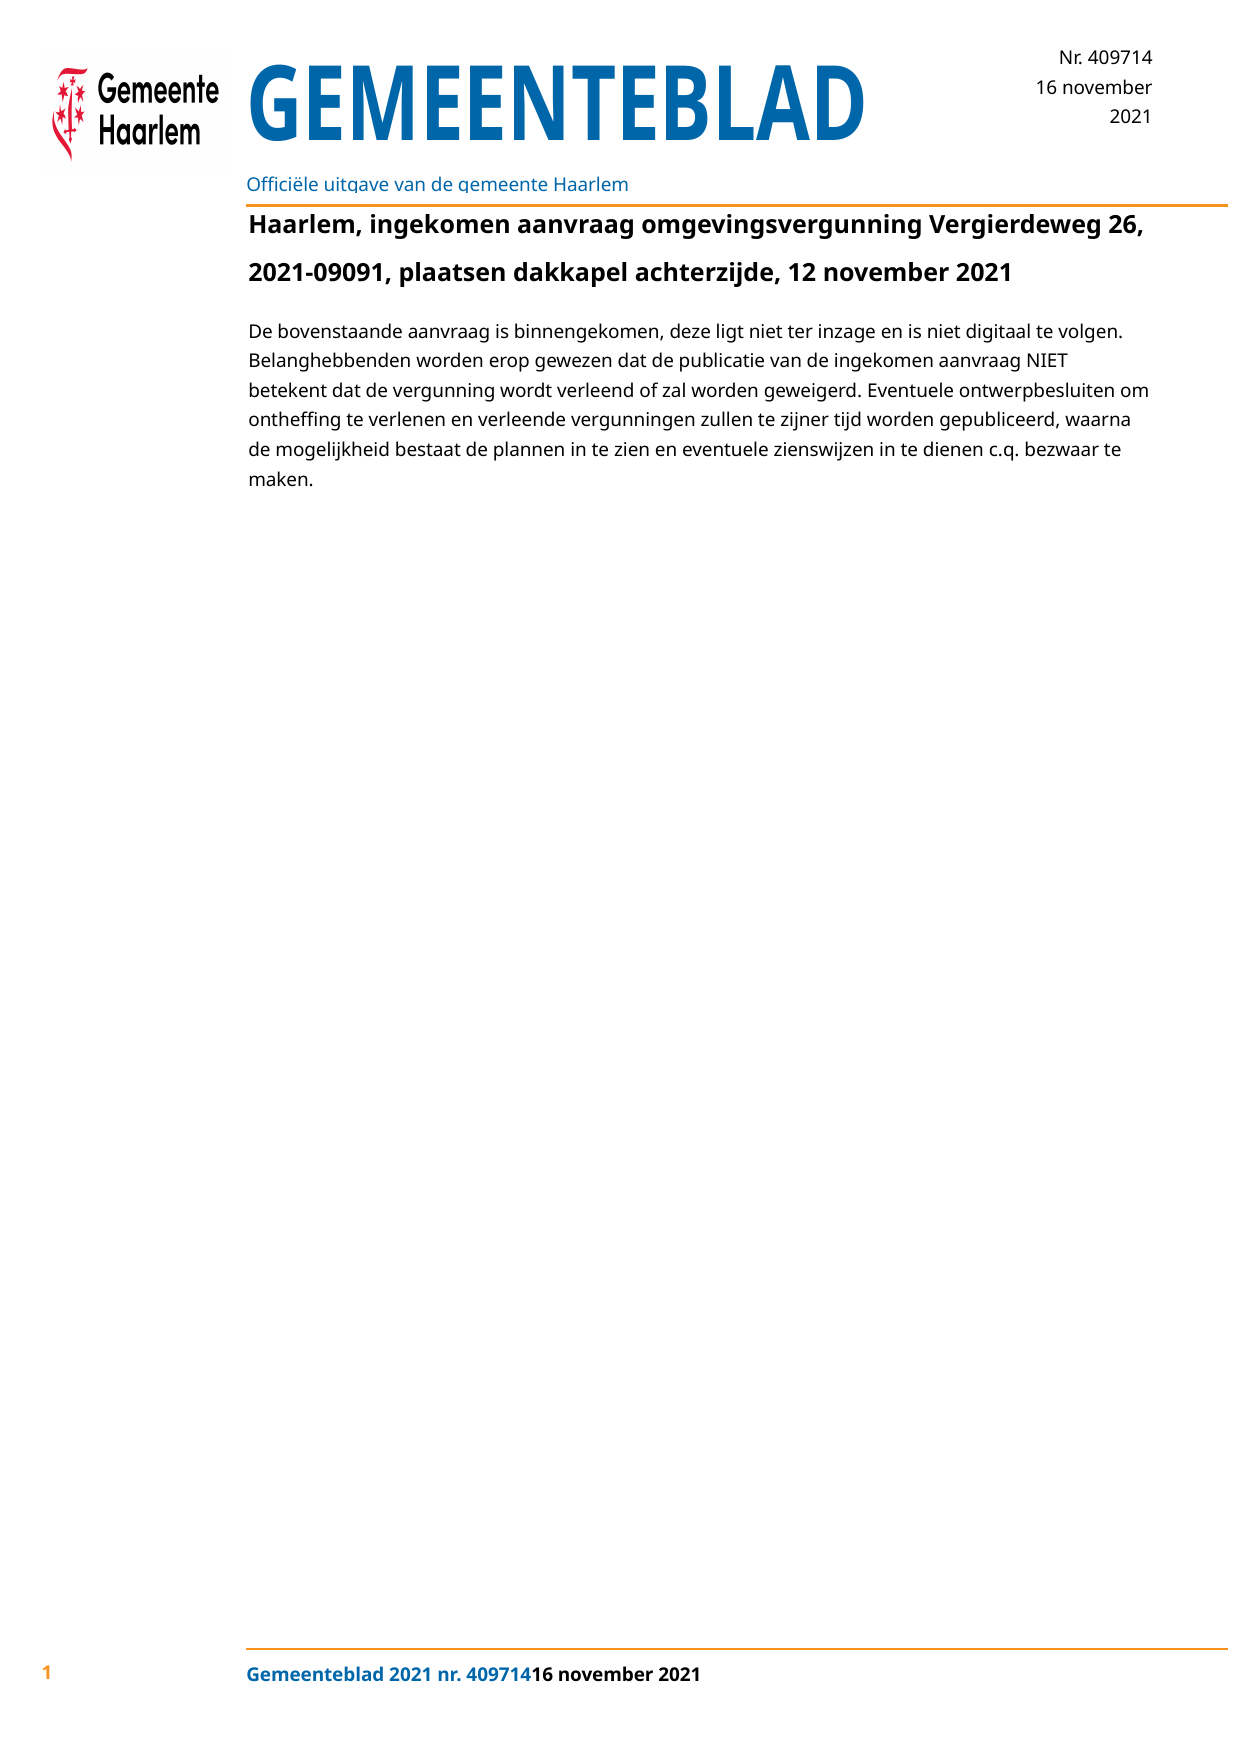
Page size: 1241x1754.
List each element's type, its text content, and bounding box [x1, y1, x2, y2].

text De bovenstaande aanvraag is binnengekomen, deze ligt niet ter inzage en is niet digitaal te volgen. Belanghebbenden worden erop gewezen dat de publicatie van de ingekomen aanvraag NIET betekent dat de vergunning wordt verleend of zal worden geweigerd. Eventuele ontwerpbesluiten om ontheffing te verlenen en verleende vergunningen zullen te zijner tijd worden gepubliceerd, waarna de mogelijkheid bestaat de plannen in te zien en eventuele zienswijzen in te dienen c.q. bezwaar te maken. [248, 318, 1152, 492]
text Haarlem, ingekomen aanvraag omgevingsvergunning Vergierdeweg 26, 2021-09091, plaatsen dakkapel achterzijde, 12 november 2021 [248, 207, 1152, 288]
picture [41, 47, 231, 172]
